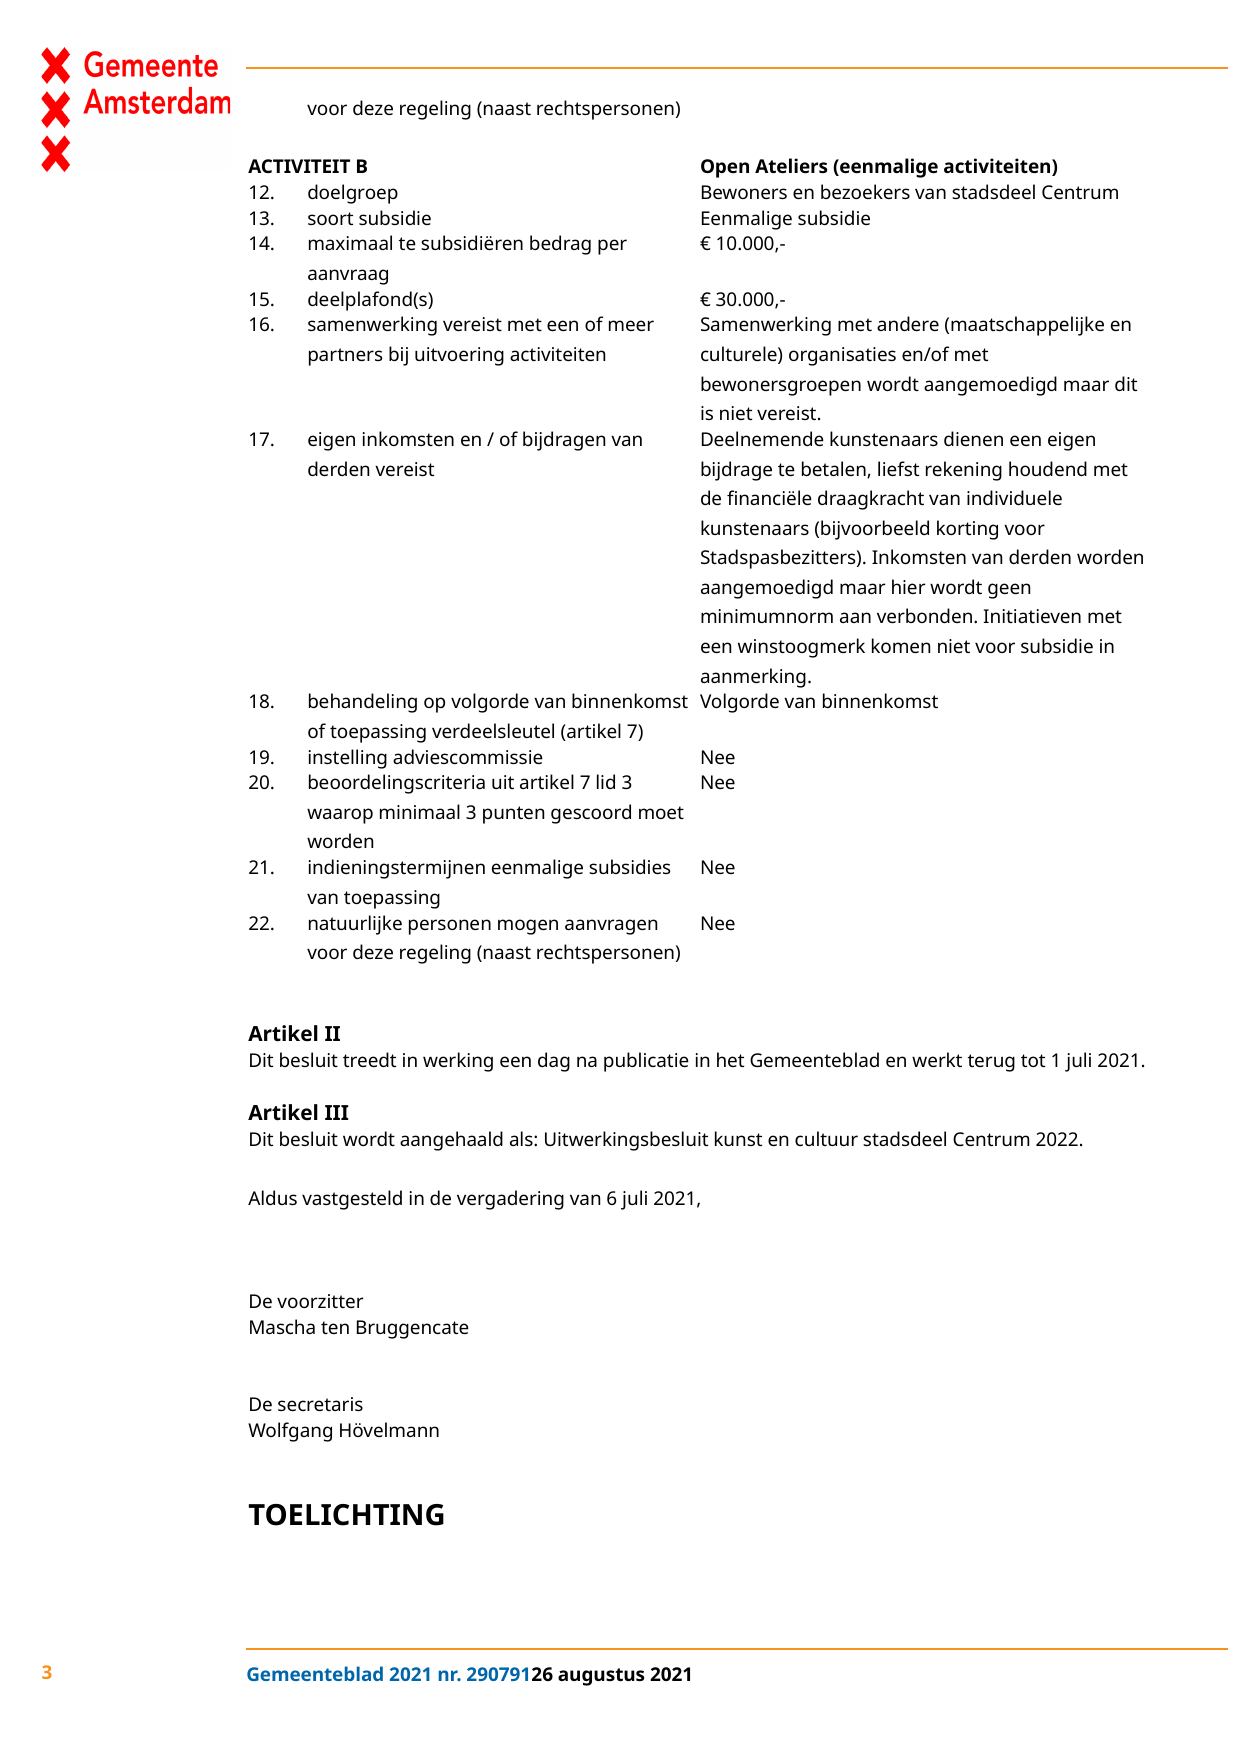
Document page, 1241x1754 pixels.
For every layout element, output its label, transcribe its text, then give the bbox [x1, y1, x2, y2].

table_cell soort subsidie [248, 205, 700, 231]
text Artikel III [248, 1098, 1152, 1126]
table_cell voor deze regeling (naast rechtspersonen) [248, 95, 700, 121]
text De voorzitter [248, 1288, 1152, 1314]
table_cell Nee [700, 744, 1152, 769]
table_cell indieningstermijnen eenmalige subsidies van toepassing [248, 855, 700, 910]
table_cell Bewoners en bezoekers van stadsdeel Centrum [700, 179, 1152, 205]
picture [41, 47, 231, 172]
table_cell Volgorde van binnenkomst [700, 689, 1152, 744]
table_cell Eenmalige subsidie [700, 205, 1152, 231]
table_cell € 30.000,- [700, 286, 1152, 312]
table_cell beoordelingscriteria uit artikel 7 lid 3 waarop minimaal 3 punten gescoord moet worden [248, 770, 700, 854]
table_cell Deelnemende kunstenaars dienen een eigen bijdrage te betalen, liefst rekening houdend met de financiële draagkracht van individuele kunstenaars (bijvoorbeeld korting voor Stadspasbezitters). Inkomsten van derden worden aangemoedigd maar hier wordt geen minimumnorm aan verbonden. Initiatieven met een winstoogmerk komen niet voor subsidie in aanmerking. [700, 426, 1152, 688]
text Dit besluit wordt aangehaald als: Uitwerkingsbesluit kunst en cultuur stadsdeel Centrum 2022. [248, 1126, 1152, 1152]
table_cell maximaal te subsidiëren bedrag per aanvraag [248, 231, 700, 286]
table_cell samenwerking vereist met een of meer partners bij uitvoering activiteiten [248, 312, 700, 426]
table_cell behandeling op volgorde van binnenkomst of toepassing verdeelsleutel (artikel 7) [248, 689, 700, 744]
text Aldus vastgesteld in de vergadering van 6 juli 2021, [248, 1185, 1152, 1211]
table_cell [700, 95, 1152, 121]
table_cell Nee [700, 910, 1152, 965]
table_cell Nee [700, 855, 1152, 910]
table_header ACTIVITEIT B [248, 154, 700, 179]
table_cell deelplafond(s) [248, 286, 700, 312]
table_cell Samenwerking met andere (maatschappelijke en culturele) organisaties en/of met bewonersgroepen wordt aangemoedigd maar dit is niet vereist. [700, 312, 1152, 426]
text Dit besluit treedt in werking een dag na publicatie in het Gemeenteblad en werkt terug tot 1 juli 2021. [248, 1047, 1152, 1073]
table_cell € 10.000,- [700, 231, 1152, 286]
table_cell eigen inkomsten en / of bijdragen van derden vereist [248, 426, 700, 688]
table_cell doelgroep [248, 179, 700, 205]
text Mascha ten Bruggencate [248, 1314, 1152, 1339]
table_cell instelling adviescommissie [248, 744, 700, 769]
text Wolfgang Hövelmann [248, 1417, 1152, 1442]
text De secretaris [248, 1391, 1152, 1417]
table_header Open Ateliers (eenmalige activiteiten) [700, 154, 1152, 179]
text TOELICHTING [248, 1494, 1152, 1534]
table_cell natuurlijke personen mogen aanvragen voor deze regeling (naast rechtspersonen) [248, 910, 700, 965]
text Artikel II [248, 1019, 1152, 1047]
table_cell Nee [700, 770, 1152, 854]
